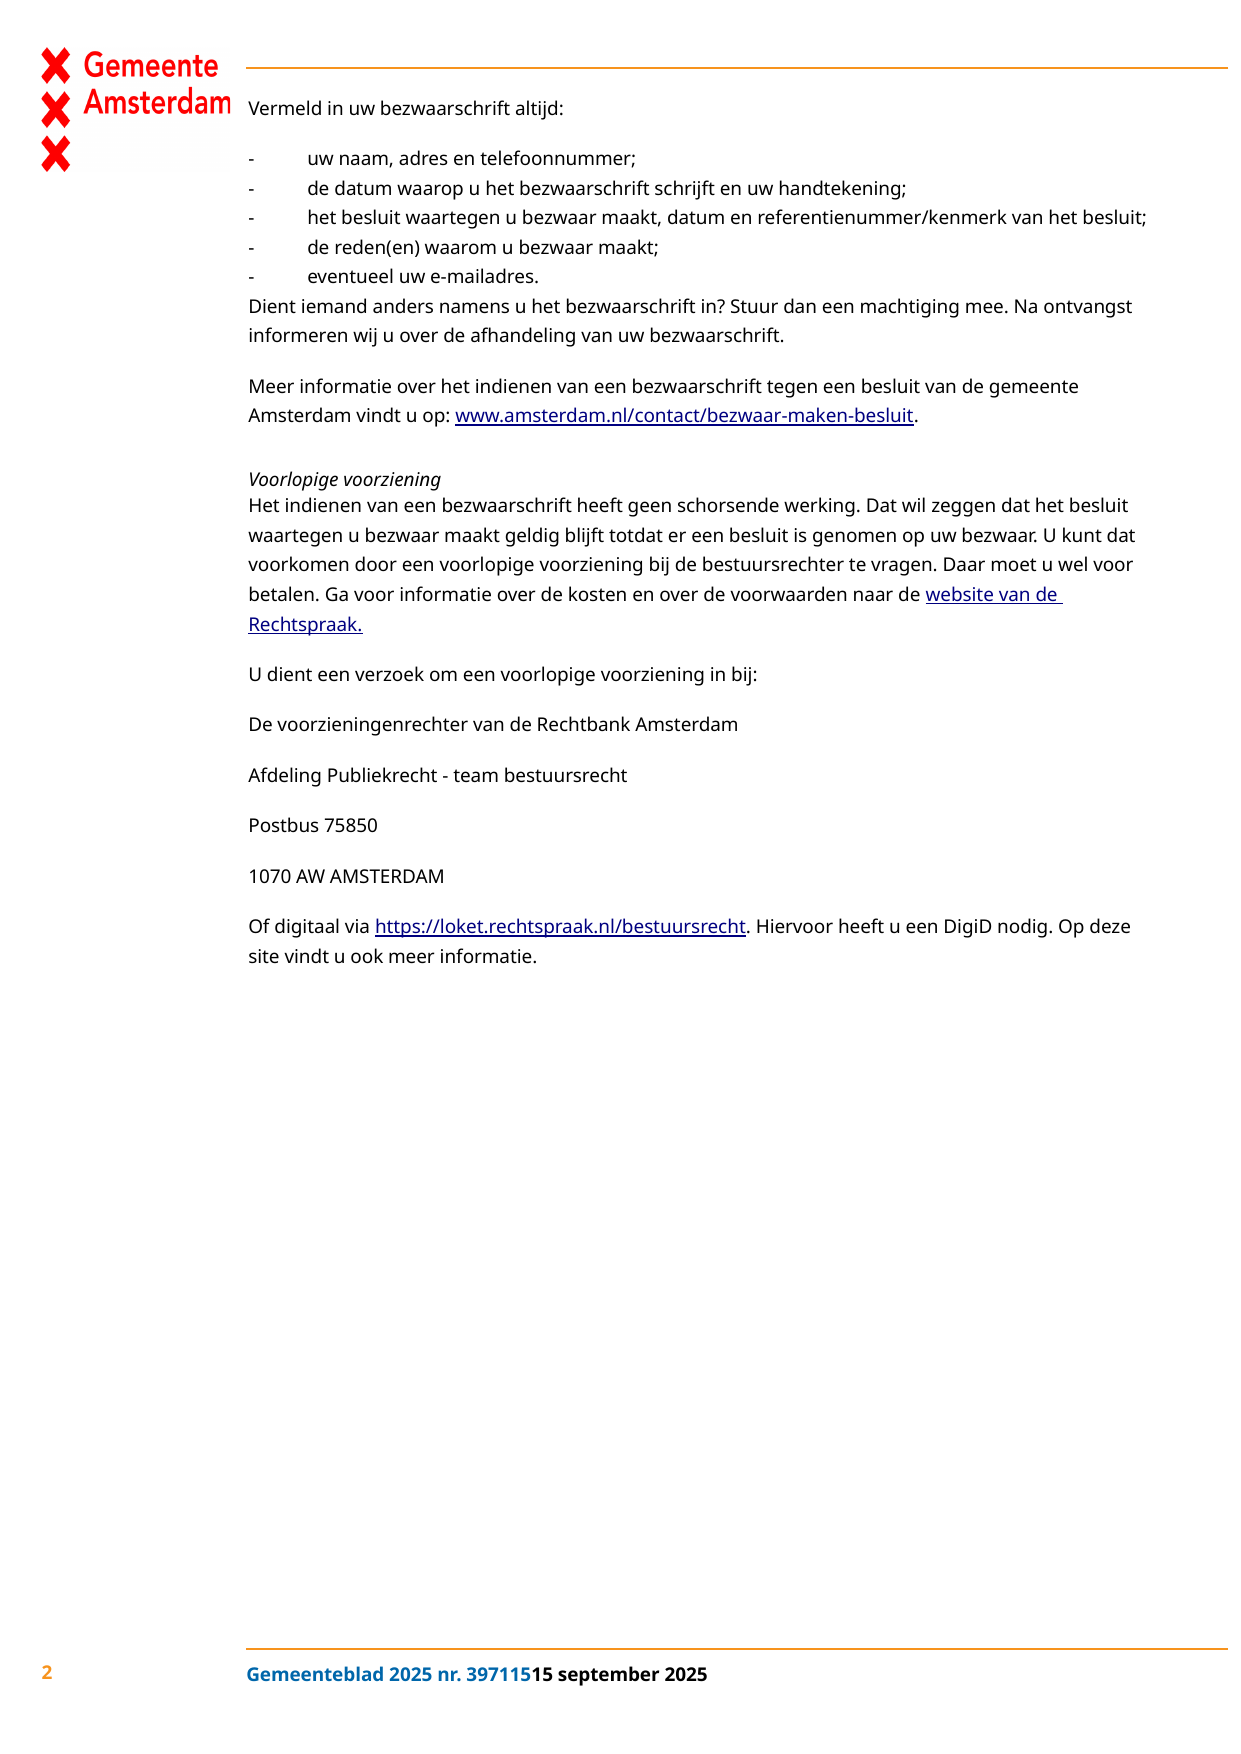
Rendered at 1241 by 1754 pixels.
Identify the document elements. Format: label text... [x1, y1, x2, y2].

text Voorlopige voorziening [248, 467, 1152, 492]
text U dient een verzoek om een voorlopige voorziening in bij: [248, 661, 1152, 687]
list uw naam, adres en telefoonnummer; [248, 145, 1152, 171]
list eventueel uw e-mailadres. [248, 263, 1152, 289]
list het besluit waartegen u bezwaar maakt, datum en referentienummer/kenmerk van het besluit; [248, 204, 1152, 230]
text 1070 AW AMSTERDAM [248, 863, 1152, 888]
text De voorzieningenrechter van de Rechtbank Amsterdam [248, 712, 1152, 737]
picture [41, 47, 231, 172]
text Meer informatie over het indienen van een bezwaarschrift tegen een besluit van de gemeente Amsterdam vindt u op: www.amsterdam.nl/contact/bezwaar-maken-besluit. [248, 373, 1152, 428]
list de datum waarop u het bezwaarschrift schrijft en uw handtekening; [248, 175, 1152, 201]
text Afdeling Publiekrecht - team bestuursrecht [248, 762, 1152, 788]
text Of digitaal via https://loket.rechtspraak.nl/bestuursrecht. Hiervoor heeft u een DigiD nodig. Op deze site vindt u ook meer informatie. [248, 913, 1152, 968]
text Dient iemand anders namens u het bezwaarschrift in? Stuur dan een machtiging mee. Na ontvangst informeren wij u over de afhandeling van uw bezwaarschrift. [248, 293, 1152, 348]
text Postbus 75850 [248, 812, 1152, 838]
text Vermeld in uw bezwaarschrift altijd: [248, 95, 1152, 121]
list de reden(en) waarom u bezwaar maakt; [248, 234, 1152, 260]
text Het indienen van een bezwaarschrift heeft geen schorsende werking. Dat wil zeggen dat het besluit waartegen u bezwaar maakt geldig blijft totdat er een besluit is genomen op uw bezwaar. U kunt dat voorkomen door een voorlopige voorziening bij de bestuursrechter te vragen. Daar moet u wel voor betalen. Ga voor informatie over de kosten en over de voorwaarden naar de website van de Rechtspraak. [248, 492, 1152, 636]
